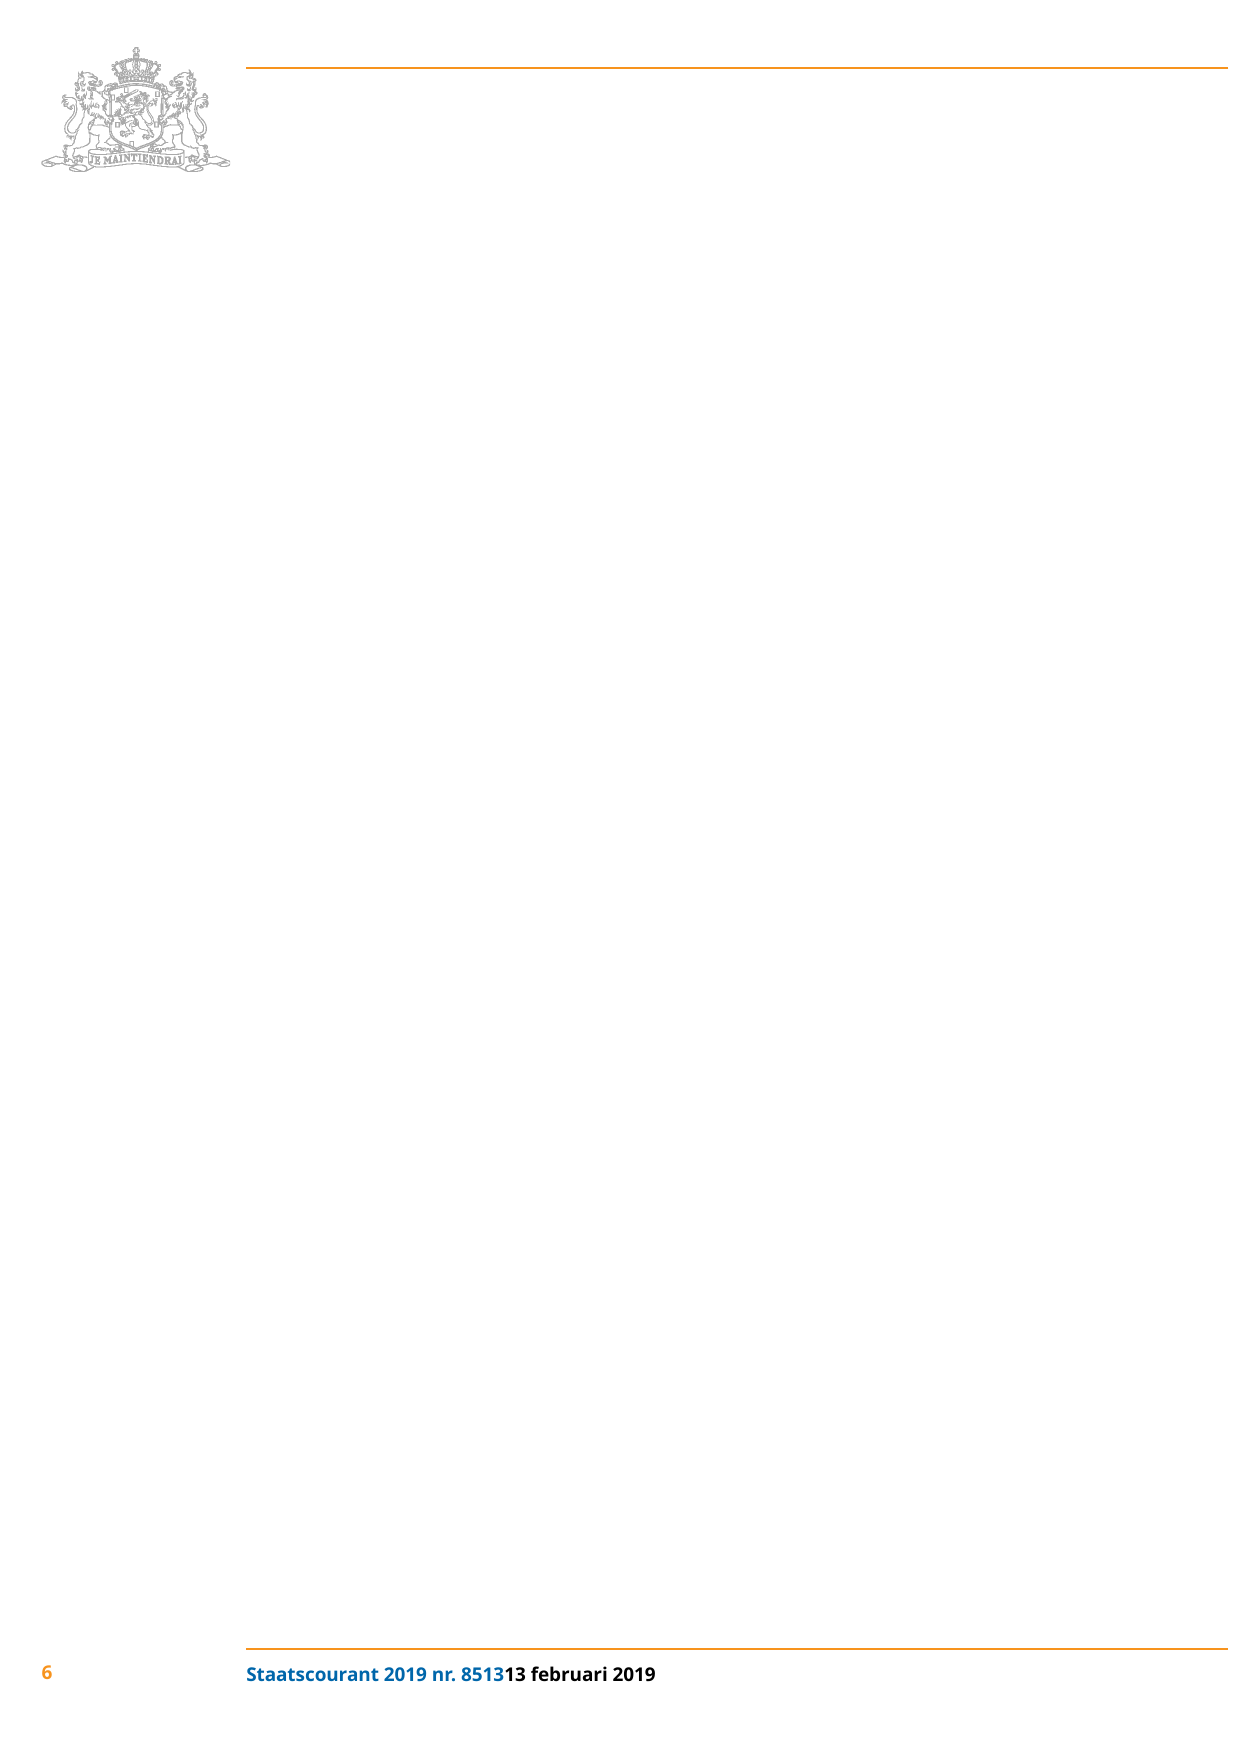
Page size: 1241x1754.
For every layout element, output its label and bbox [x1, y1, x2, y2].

picture [41, 47, 231, 172]
